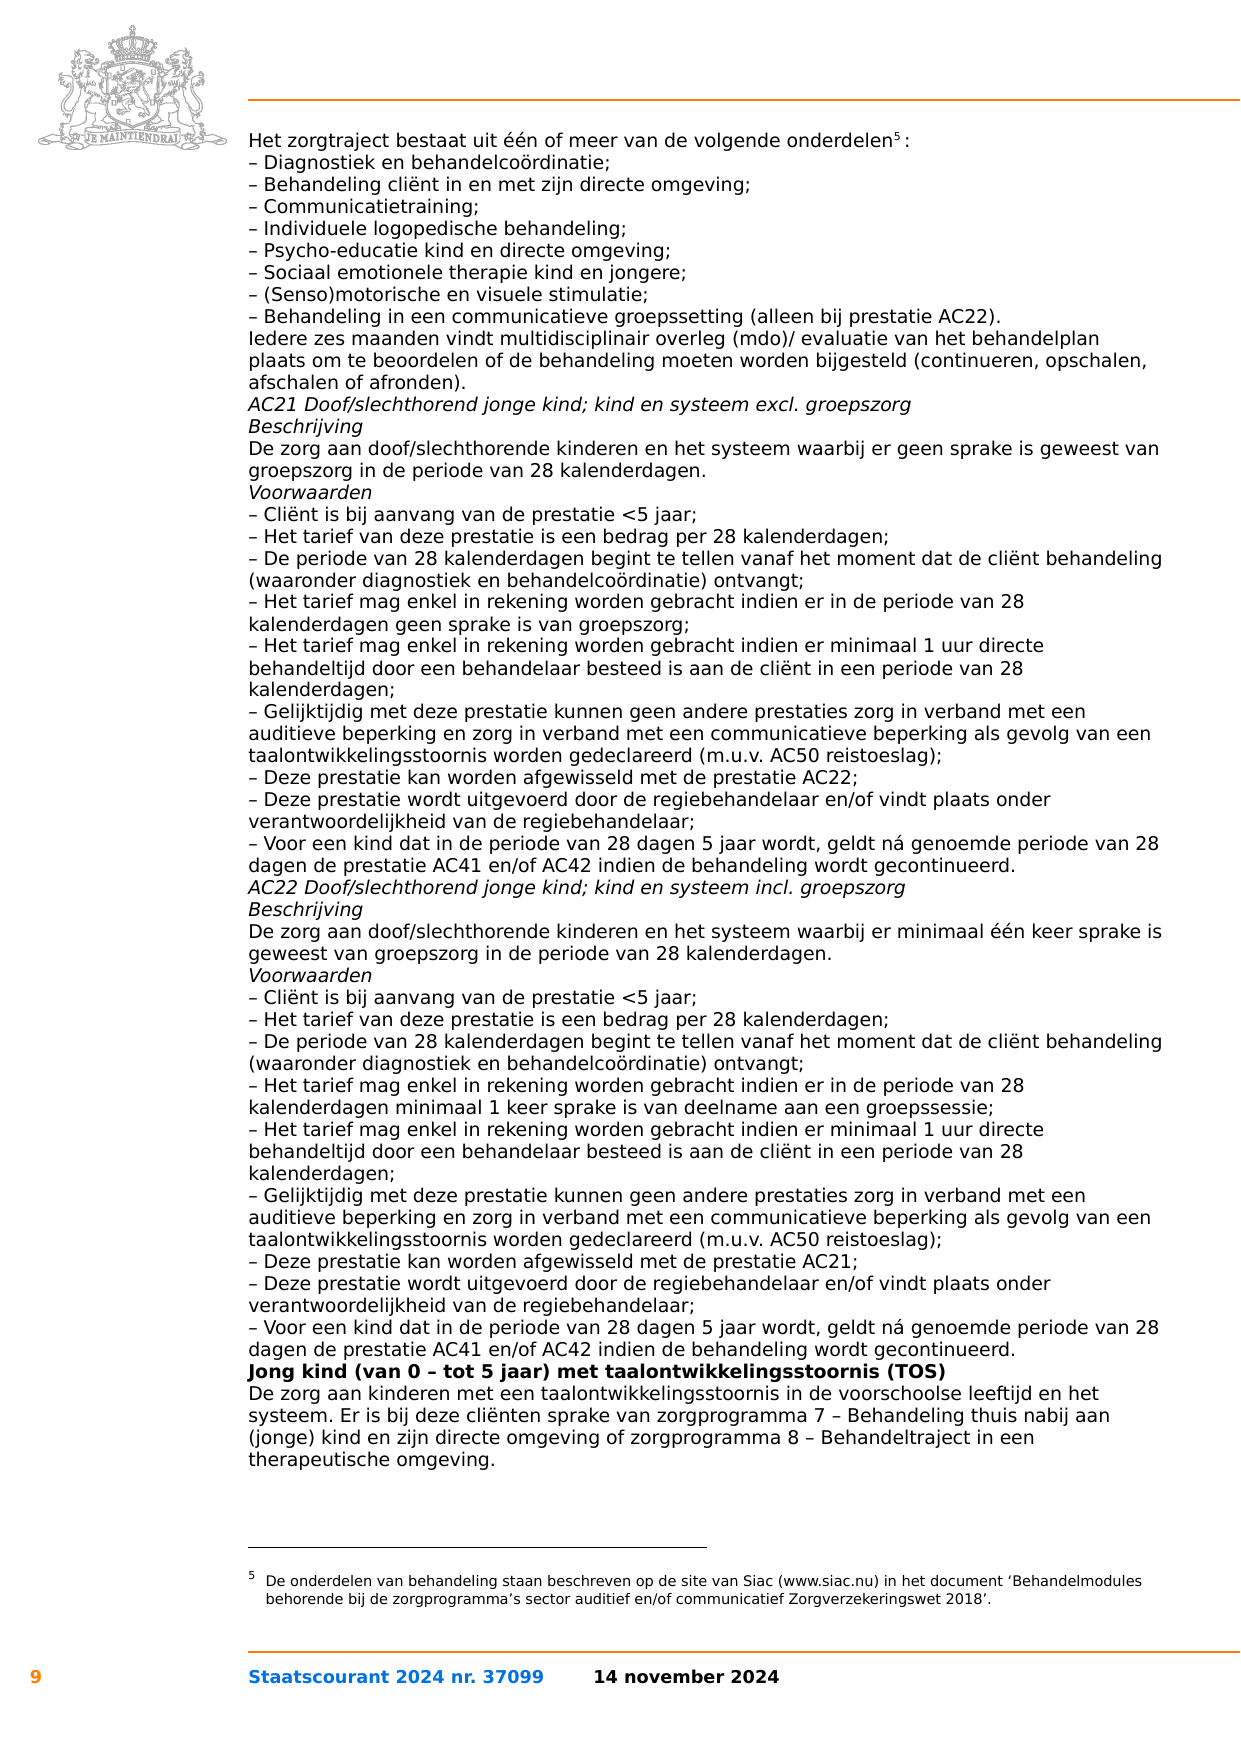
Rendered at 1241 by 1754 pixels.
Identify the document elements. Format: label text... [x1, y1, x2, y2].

text – Behandeling in een communicatieve groepssetting (alleen bij prestatie AC22). [248, 306, 1163, 328]
text – Behandeling cliënt in en met zijn directe omgeving; [248, 174, 1163, 196]
text – Het tarief mag enkel in rekening worden gebracht indien er minimaal 1 uur directe behandeltijd door een behandelaar besteed is aan de cliënt in een periode van 28 kalenderdagen; [248, 1119, 1163, 1185]
text – Individuele logopedische behandeling; [248, 218, 1163, 240]
text – Deze prestatie kan worden afgewisseld met de prestatie AC21; [248, 1251, 1163, 1273]
text Beschrijving [248, 416, 1163, 438]
text – Het tarief mag enkel in rekening worden gebracht indien er in de periode van 28 kalenderdagen minimaal 1 keer sprake is van deelname aan een groepssessie; [248, 1075, 1163, 1119]
text Voorwaarden [248, 482, 1163, 503]
text – Deze prestatie wordt uitgevoerd door de regiebehandelaar en/of vindt plaats onder verantwoordelijkheid van de regiebehandelaar; [248, 1273, 1163, 1317]
text – Cliënt is bij aanvang van de prestatie <5 jaar; [248, 987, 1163, 1009]
text – Diagnostiek en behandelcoördinatie; [248, 152, 1163, 174]
text – Cliënt is bij aanvang van de prestatie <5 jaar; [248, 503, 1163, 526]
text – De periode van 28 kalenderdagen begint te tellen vanaf het moment dat de cliënt behandeling (waaronder diagnostiek en behandelcoördinatie) ontvangt; [248, 547, 1163, 591]
text – De periode van 28 kalenderdagen begint te tellen vanaf het moment dat de cliënt behandeling (waaronder diagnostiek en behandelcoördinatie) ontvangt; [248, 1031, 1163, 1075]
text – Deze prestatie wordt uitgevoerd door de regiebehandelaar en/of vindt plaats onder verantwoordelijkheid van de regiebehandelaar; [248, 789, 1163, 833]
text – Voor een kind dat in de periode van 28 dagen 5 jaar wordt, geldt ná genoemde periode van 28 dagen de prestatie AC41 en/of AC42 indien de behandeling wordt gecontinueerd. [248, 1317, 1163, 1361]
text Jong kind (van 0 – tot 5 jaar) met taalontwikkelingsstoornis (TOS) [248, 1361, 1163, 1383]
text – Het tarief mag enkel in rekening worden gebracht indien er minimaal 1 uur directe behandeltijd door een behandelaar besteed is aan de cliënt in een periode van 28 kalenderdagen; [248, 635, 1163, 701]
text De onderdelen van behandeling staan beschreven op de site van Siac (www.siac.nu) in het document ‘Behandelmodules behorende bij de zorgprogramma’s sector auditief en/of communicatief Zorgverzekeringswet 2018’. [248, 1569, 1163, 1608]
text AC22 Doof/slechthorend jonge kind; kind en systeem incl. groepszorg [248, 877, 1163, 899]
text Beschrijving [248, 899, 1163, 921]
text Iedere zes maanden vindt multidisciplinair overleg (mdo)/ evaluatie van het behandelplan plaats om te beoordelen of de behandeling moeten worden bijgesteld (continueren, opschalen, afschalen of afronden). [248, 328, 1163, 394]
text – (Senso)motorische en visuele stimulatie; [248, 284, 1163, 306]
text Voorwaarden [248, 965, 1163, 987]
picture [38, 25, 227, 150]
text – Het tarief van deze prestatie is een bedrag per 28 kalenderdagen; [248, 526, 1163, 547]
text – Psycho-educatie kind en directe omgeving; [248, 240, 1163, 262]
text – Voor een kind dat in de periode van 28 dagen 5 jaar wordt, geldt ná genoemde periode van 28 dagen de prestatie AC41 en/of AC42 indien de behandeling wordt gecontinueerd. [248, 833, 1163, 877]
text – Sociaal emotionele therapie kind en jongere; [248, 262, 1163, 284]
text De zorg aan doof/slechthorende kinderen en het systeem waarbij er minimaal één keer sprake is geweest van groepszorg in de periode van 28 kalenderdagen. [248, 921, 1163, 965]
text AC21 Doof/slechthorend jonge kind; kind en systeem excl. groepszorg [248, 394, 1163, 416]
text – Deze prestatie kan worden afgewisseld met de prestatie AC22; [248, 767, 1163, 789]
text – Communicatietraining; [248, 196, 1163, 218]
text De zorg aan doof/slechthorende kinderen en het systeem waarbij er geen sprake is geweest van groepszorg in de periode van 28 kalenderdagen. [248, 438, 1163, 482]
text – Gelijktijdig met deze prestatie kunnen geen andere prestaties zorg in verband met een auditieve beperking en zorg in verband met een communicatieve beperking als gevolg van een taalontwikkelingsstoornis worden gedeclareerd (m.u.v. AC50 reistoeslag); [248, 701, 1163, 767]
text – Het tarief van deze prestatie is een bedrag per 28 kalenderdagen; [248, 1009, 1163, 1031]
text – Gelijktijdig met deze prestatie kunnen geen andere prestaties zorg in verband met een auditieve beperking en zorg in verband met een communicatieve beperking als gevolg van een taalontwikkelingsstoornis worden gedeclareerd (m.u.v. AC50 reistoeslag); [248, 1185, 1163, 1251]
text – Het tarief mag enkel in rekening worden gebracht indien er in de periode van 28 kalenderdagen geen sprake is van groepszorg; [248, 591, 1163, 635]
text Het zorgtraject bestaat uit één of meer van de volgende onderdelen: [248, 130, 1163, 152]
text De zorg aan kinderen met een taalontwikkelingsstoornis in de voorschoolse leeftijd en het systeem. Er is bij deze cliënten sprake van zorgprogramma 7 – Behandeling thuis nabij aan (jonge) kind en zijn directe omgeving of zorgprogramma 8 – Behandeltraject in een therapeutische omgeving. [248, 1383, 1163, 1471]
